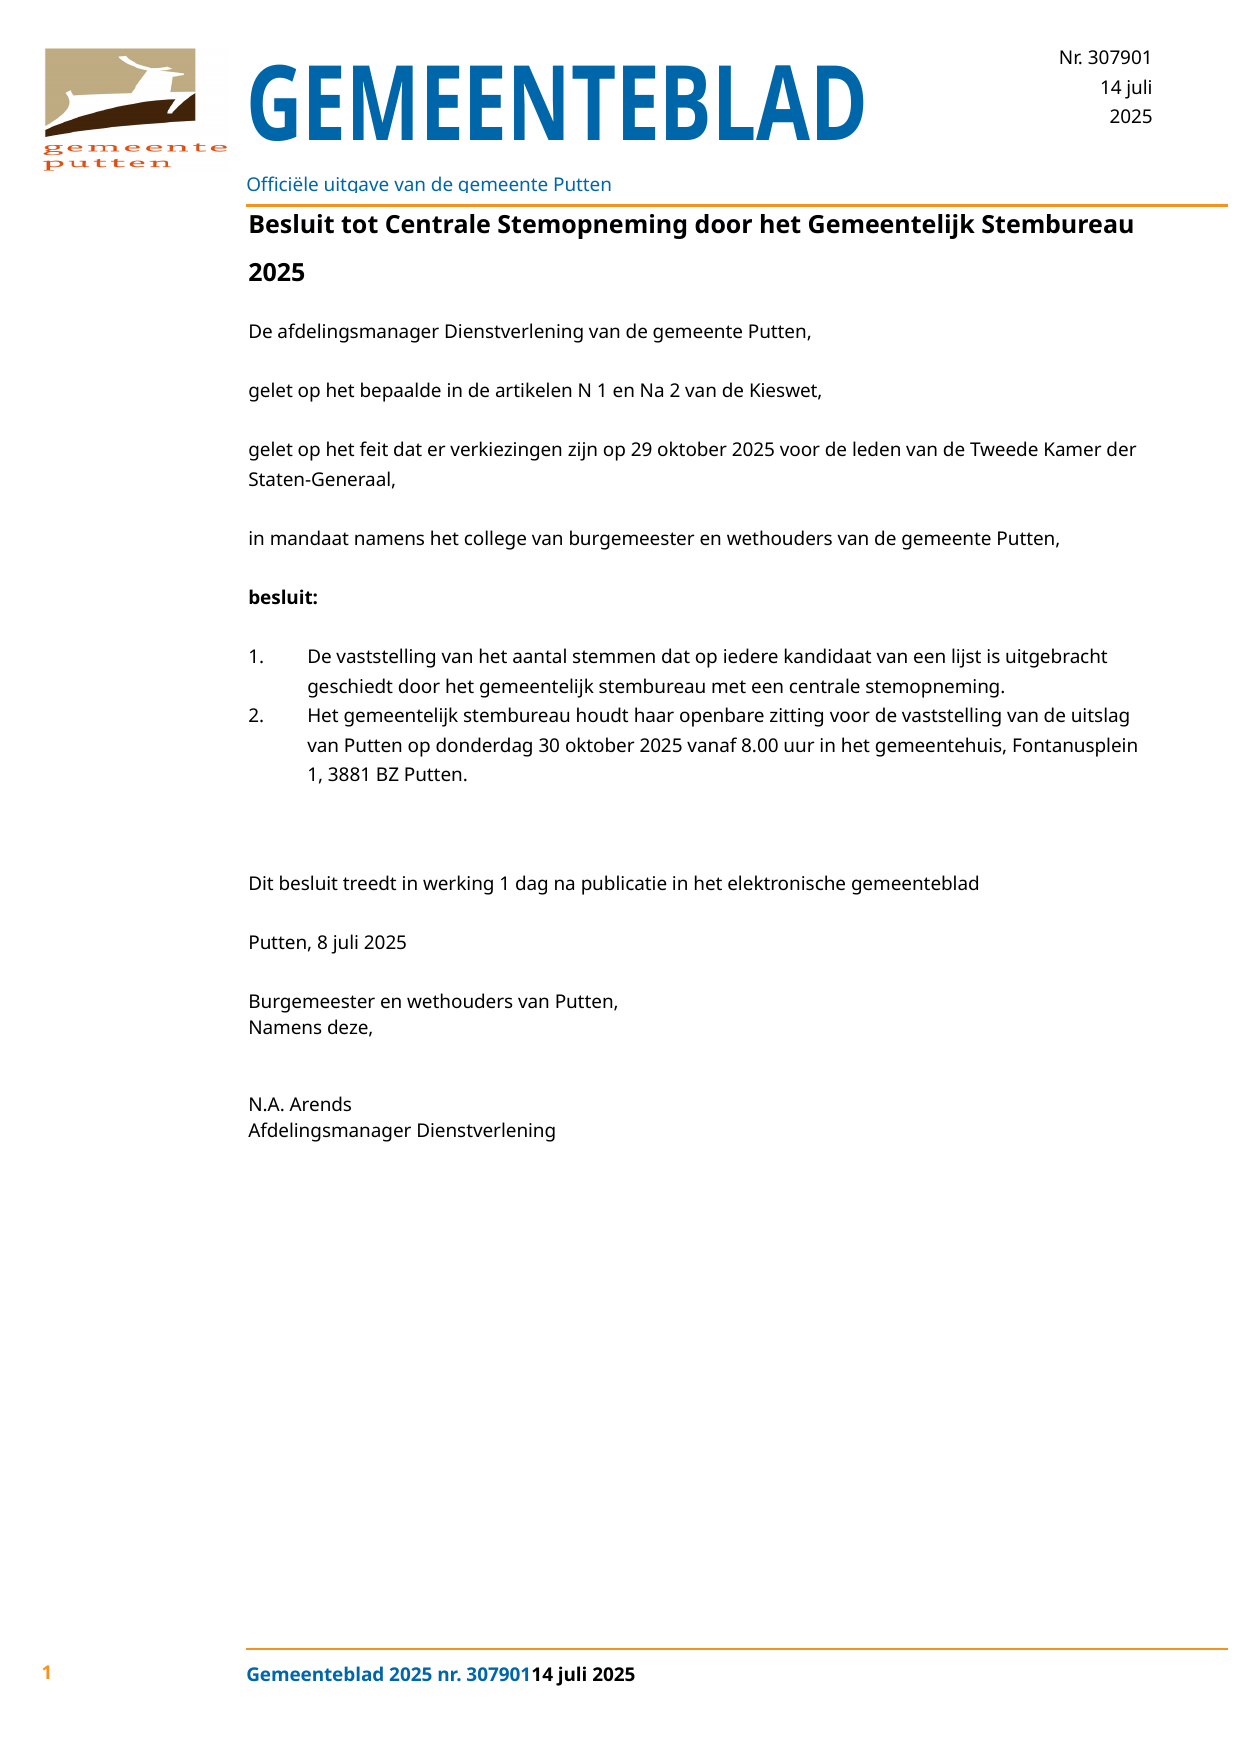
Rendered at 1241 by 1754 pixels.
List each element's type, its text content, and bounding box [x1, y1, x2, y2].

text N.A. Arends [248, 1091, 1152, 1117]
text gelet op het bepaalde in de artikelen N 1 en Na 2 van de Kieswet, [248, 377, 1152, 403]
list Het gemeentelijk stembureau houdt haar openbare zitting voor de vaststelling van de uitslag van Putten op donderdag 30 oktober 2025 vanaf 8.00 uur in het gemeentehuis, Fontanusplein 1, 3881 BZ Putten. [248, 702, 1152, 787]
text gelet op het feit dat er verkiezingen zijn op 29 oktober 2025 voor de leden van de Tweede Kamer der Staten-Generaal, [248, 436, 1152, 492]
text Afdelingsmanager Dienstverlening [248, 1117, 1152, 1143]
text in mandaat namens het college van burgemeester en wethouders van de gemeente Putten, [248, 525, 1152, 551]
text Besluit tot Centrale Stemopneming door het Gemeentelijk Stembureau 2025 [248, 207, 1152, 288]
picture [41, 47, 231, 172]
list De vaststelling van het aantal stemmen dat op iedere kandidaat van een lijst is uitgebracht geschiedt door het gemeentelijk stembureau met een centrale stemopneming. [248, 643, 1152, 699]
text Dit besluit treedt in werking 1 dag na publicatie in het elektronische gemeenteblad [248, 870, 1152, 896]
text Burgemeester en wethouders van Putten, [248, 988, 1152, 1014]
text Putten, 8 juli 2025 [248, 929, 1152, 955]
text Namens deze, [248, 1014, 1152, 1040]
text De afdelingsmanager Dienstverlening van de gemeente Putten, [248, 318, 1152, 344]
text besluit: [248, 584, 1152, 610]
